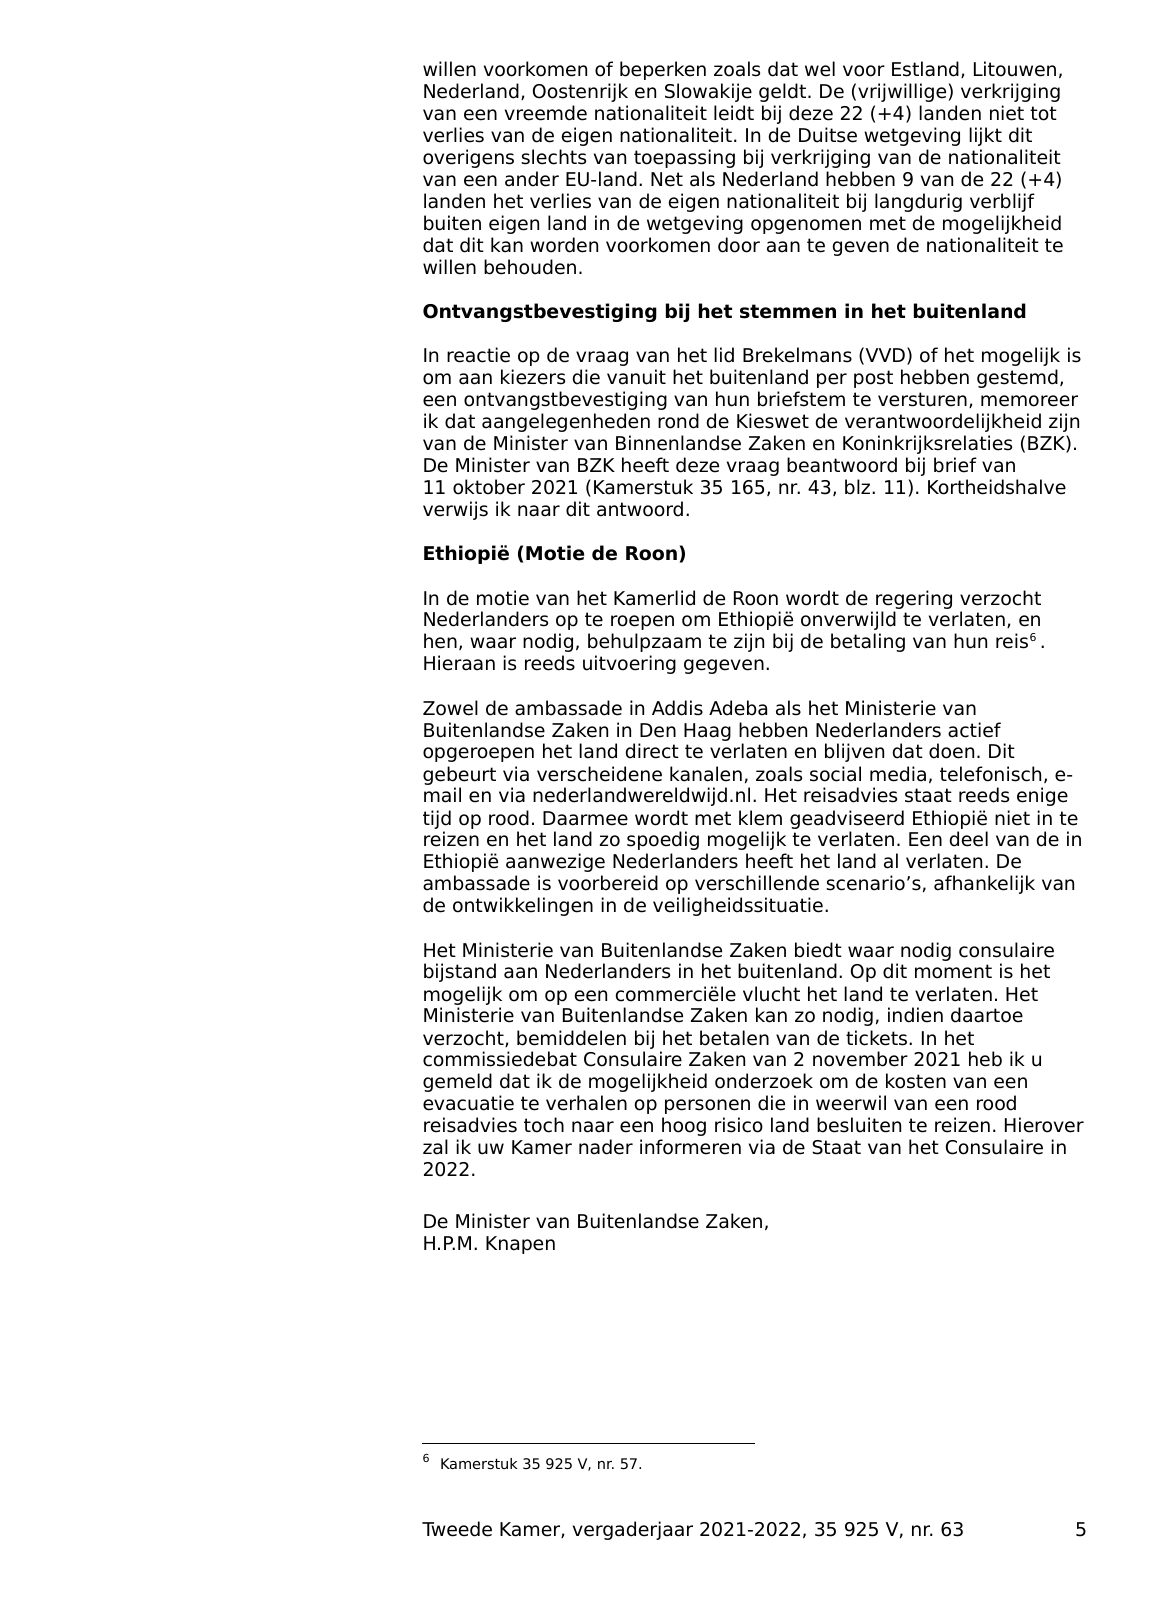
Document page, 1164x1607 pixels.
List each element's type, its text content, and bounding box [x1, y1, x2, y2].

subtitle Ontvangstbevestiging bij het stemmen in het buitenland [422, 301, 1087, 323]
text Het Ministerie van Buitenlandse Zaken biedt waar nodig consulaire bijstand aan Nederlanders in het buitenland. Op dit moment is het mogelijk om op een commerciële vlucht het land te verlaten. Het Ministerie van Buitenlandse Zaken kan zo nodig, indien daartoe verzocht, bemiddelen bij het betalen van de tickets. In het commissiedebat Consulaire Zaken van 2 november 2021 heb ik u gemeld dat ik de mogelijkheid onderzoek om de kosten van een evacuatie te verhalen op personen die in weerwil van een rood reisadvies toch naar een hoog risico land besluiten te reizen. Hierover zal ik uw Kamer nader informeren via de Staat van het Consulaire in 2022. [422, 939, 1087, 1181]
text Kamerstuk 35 925 V, nr. 57. [422, 1452, 1087, 1474]
text In de motie van het Kamerlid de Roon wordt de regering verzocht Nederlanders op te roepen om Ethiopië onverwijld te verlaten, en hen, waar nodig, behulpzaam te zijn bij de betaling van hun reis. Hieraan is reeds uitvoering gegeven. [422, 587, 1087, 675]
text De Minister van Buitenlandse Zaken, H.P.M. Knapen [422, 1211, 1087, 1255]
text In reactie op de vraag van het lid Brekelmans (VVD) of het mogelijk is om aan kiezers die vanuit het buitenland per post hebben gestemd, een ontvangstbevestiging van hun briefstem te versturen, memoreer ik dat aangelegenheden rond de Kieswet de verantwoordelijkheid zijn van de Minister van Binnenlandse Zaken en Koninkrijksrelaties (BZK). De Minister van BZK heeft deze vraag beantwoord bij brief van 11 oktober 2021 (Kamerstuk 35 165, nr. 43, blz. 11). Kortheidshalve verwijs ik naar dit antwoord. [422, 345, 1087, 521]
text Zowel de ambassade in Addis Adeba als het Ministerie van Buitenlandse Zaken in Den Haag hebben Nederlanders actief opgeroepen het land direct te verlaten en blijven dat doen. Dit gebeurt via verscheidene kanalen, zoals social media, telefonisch, e-mail en via nederlandwereldwijd.nl. Het reisadvies staat reeds enige tijd op rood. Daarmee wordt met klem geadviseerd Ethiopië niet in te reizen en het land zo spoedig mogelijk te verlaten. Een deel van de in Ethiopië aanwezige Nederlanders heeft het land al verlaten. De ambassade is voorbereid op verschillende scenario’s, afhankelijk van de ontwikkelingen in de veiligheidssituatie. [422, 697, 1087, 917]
subtitle Ethiopië (Motie de Roon) [422, 543, 1087, 565]
text willen voorkomen of beperken zoals dat wel voor Estland, Litouwen, Nederland, Oostenrijk en Slowakije geldt. De (vrijwillige) verkrijging van een vreemde nationaliteit leidt bij deze 22 (+4) landen niet tot verlies van de eigen nationaliteit. In de Duitse wetgeving lijkt dit overigens slechts van toepassing bij verkrijging van de nationaliteit van een ander EU-land. Net als Nederland hebben 9 van de 22 (+4) landen het verlies van de eigen nationaliteit bij langdurig verblijf buiten eigen land in de wetgeving opgenomen met de mogelijkheid dat dit kan worden voorkomen door aan te geven de nationaliteit te willen behouden. [422, 59, 1087, 279]
